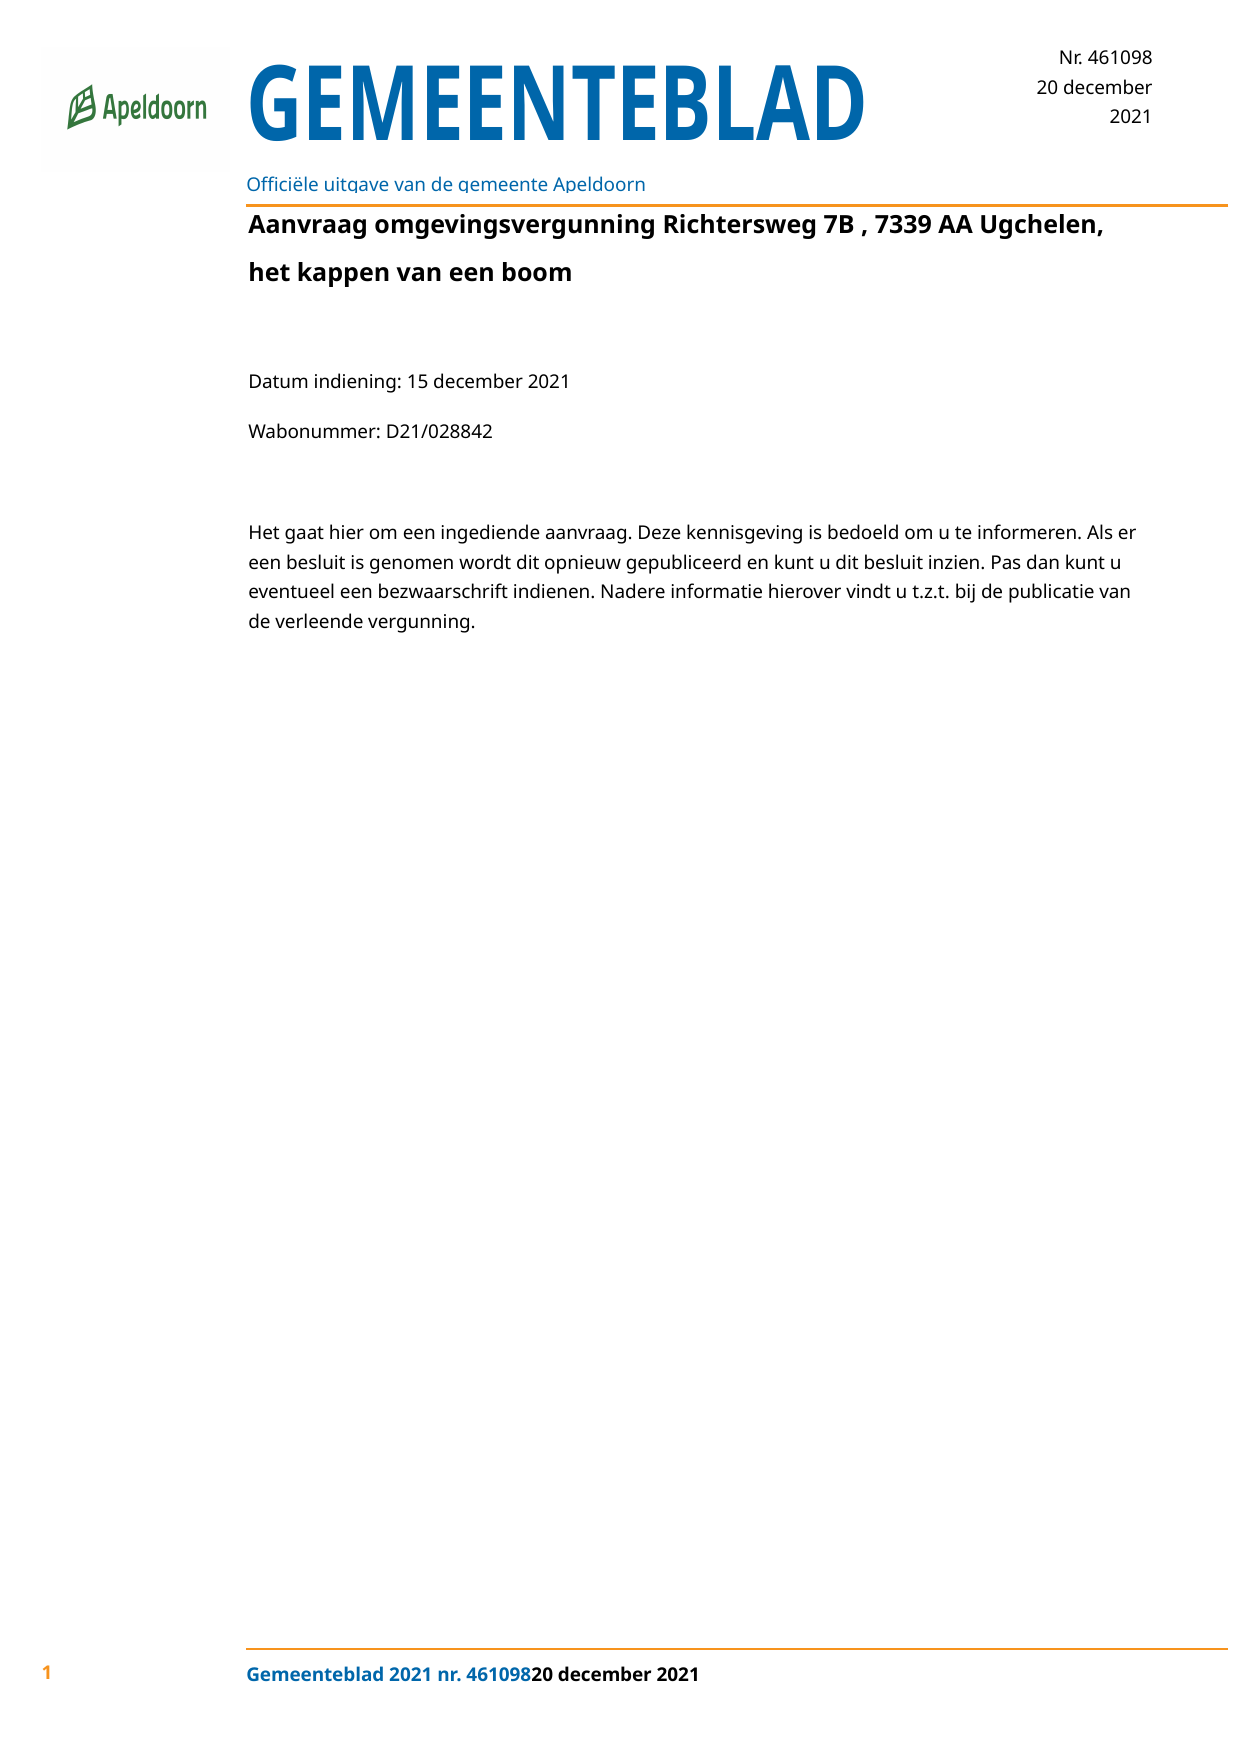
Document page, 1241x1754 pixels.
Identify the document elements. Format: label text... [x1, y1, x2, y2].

text Het gaat hier om een ingediende aanvraag. Deze kennisgeving is bedoeld om u te informeren. Als er een besluit is genomen wordt dit opnieuw gepubliceerd en kunt u dit besluit inzien. Pas dan kunt u eventueel een bezwaarschrift indienen. Nadere informatie hierover vindt u t.z.t. bij de publicatie van de verleende vergunning. [248, 519, 1152, 634]
text Datum indiening: 15 december 2021 [248, 368, 1152, 394]
text Wabonummer: D21/028842 [248, 419, 1152, 444]
picture [41, 47, 231, 172]
text Aanvraag omgevingsvergunning Richtersweg 7B , 7339 AA Ugchelen, het kappen van een boom [248, 207, 1152, 288]
